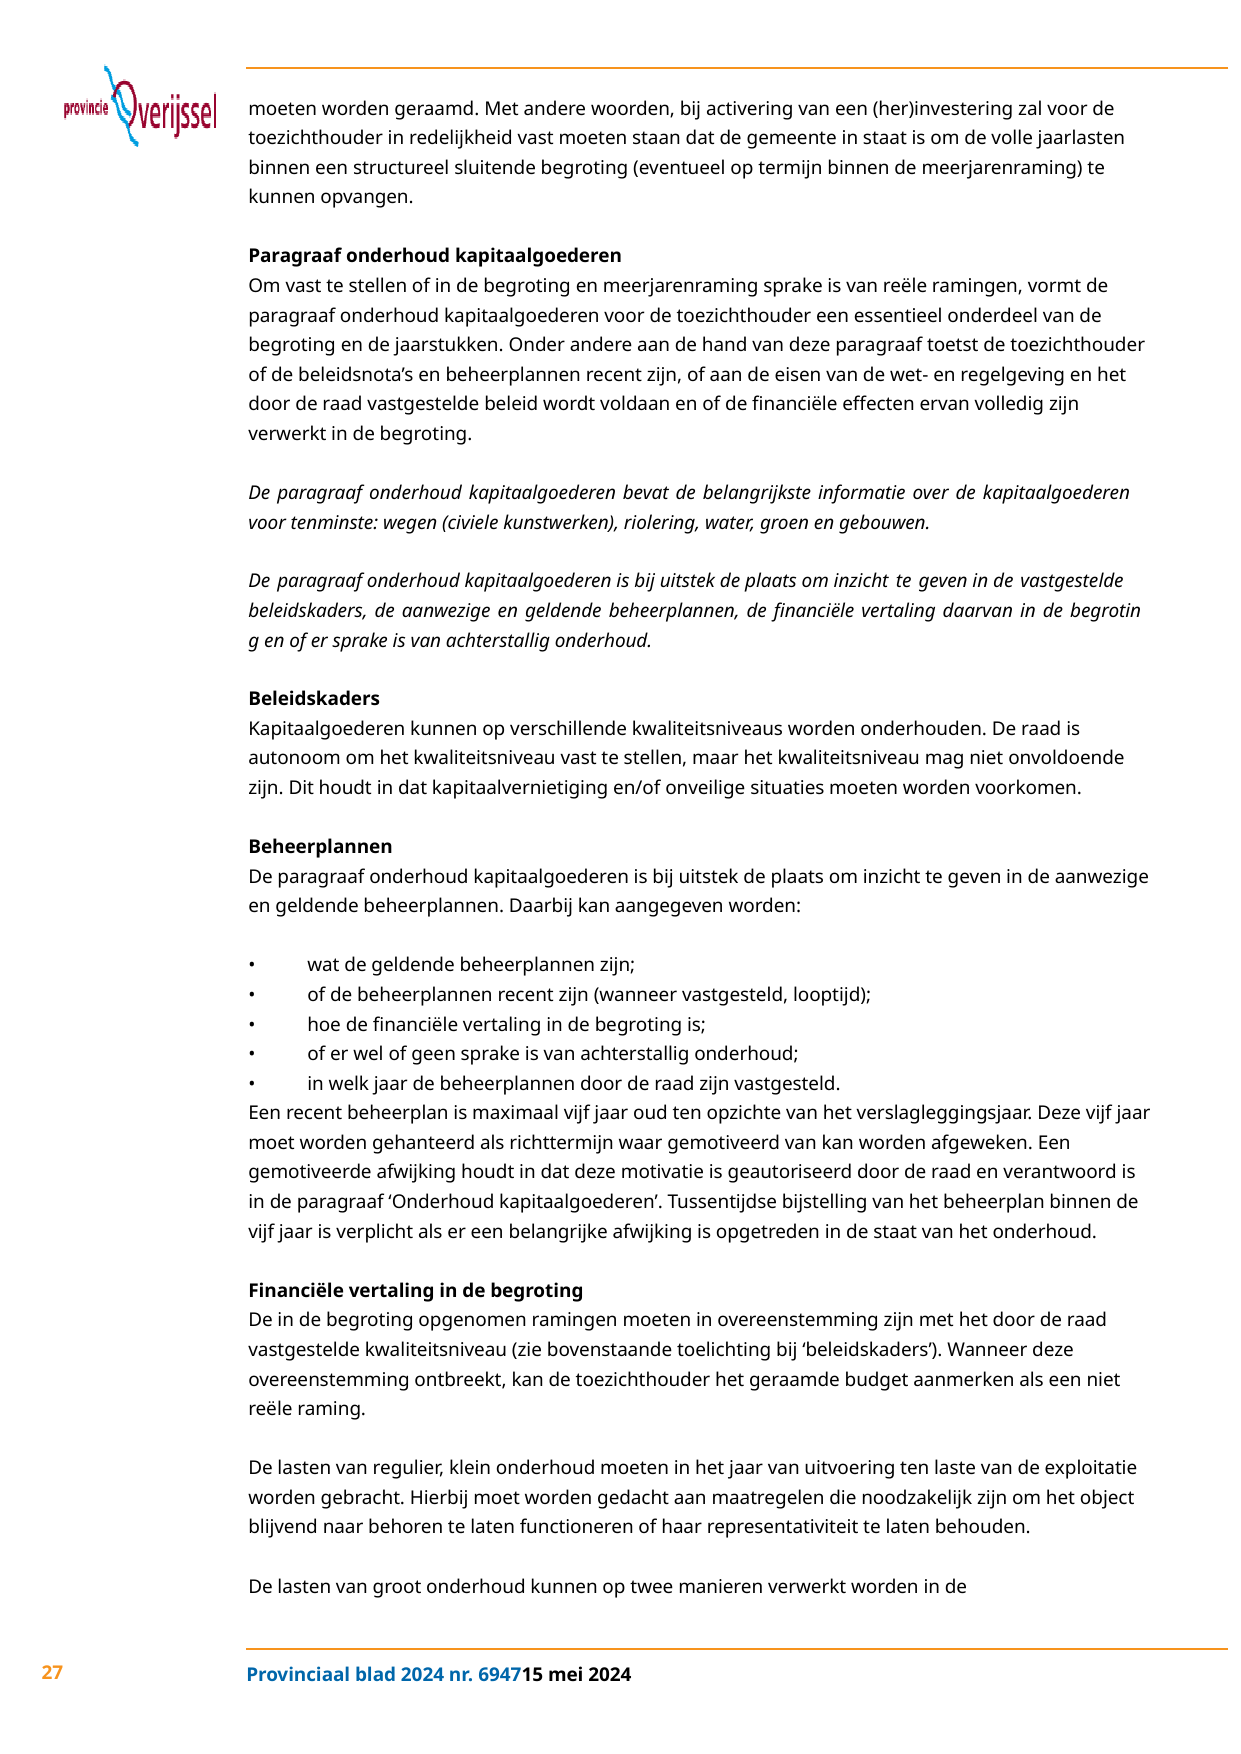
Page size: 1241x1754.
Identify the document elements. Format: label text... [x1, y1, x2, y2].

list wat de geldende beheerplannen zijn; [248, 952, 1152, 977]
picture [41, 47, 231, 172]
text Om vast te stellen of in de begroting en meerjarenraming sprake is van reële ramingen, vormt de paragraaf onderhoud kapitaalgoederen voor de toezichthouder een essentieel onderdeel van de begroting en de jaarstukken. Onder andere aan de hand van deze paragraaf toetst de toezichthouder of de beleidsnota’s en beheerplannen recent zijn, of aan de eisen van de wet- en regelgeving en het door de raad vastgestelde beleid wordt voldaan en of de financiële effecten ervan volledig zijn verwerkt in de begroting. [248, 272, 1152, 446]
text Kapitaalgoederen kunnen op verschillende kwaliteitsniveaus worden onderhouden. De raad is autonoom om het kwaliteitsniveau vast te stellen, maar het kwaliteitsniveau mag niet onvoldoende zijn. Dit houdt in dat kapitaalvernietiging en/of onveilige situaties moeten worden voorkomen. [248, 715, 1152, 800]
text Financiële vertaling in de begroting [248, 1277, 1152, 1303]
text De lasten van groot onderhoud kunnen op twee manieren verwerkt worden in de [248, 1573, 1152, 1599]
text Beleidskaders [248, 685, 1152, 711]
text De paragraaf onderhoud kapitaalgoederen is bij uitstek de plaats om inzicht te geven in de aanwezige en geldende beheerplannen. Daarbij kan aangegeven worden: [248, 863, 1152, 918]
list of er wel of geen sprake is van achterstallig onderhoud; [248, 1040, 1152, 1066]
text De lasten van regulier, klein onderhoud moeten in het jaar van uitvoering ten laste van de exploitatie worden gebracht. Hierbij moet worden gedacht aan maatregelen die noodzakelijk zijn om het object blijvend naar behoren te laten functioneren of haar representativiteit te laten behouden. [248, 1454, 1152, 1539]
text Een recent beheerplan is maximaal vijf jaar oud ten opzichte van het verslagleggingsjaar. Deze vijf jaar moet worden gehanteerd als richttermijn waar gemotiveerd van kan worden afgeweken. Een gemotiveerde afwijking houdt in dat deze motivatie is geautoriseerd door de raad en verantwoord is in de paragraaf ‘Onderhoud kapitaalgoederen’. Tussentijdse bijstelling van het beheerplan binnen de vijf jaar is verplicht als er een belangrijke afwijking is opgetreden in de staat van het onderhoud. [248, 1099, 1152, 1244]
table_header De paragraaf onderhoud kapitaalgoederen bevat de belangrijkste informatie over de kapitaalgoederen voor tenminste: wegen (civiele kunstwerken), riolering, water, groen en gebouwen. [248, 480, 1152, 535]
table_header De paragraaf onderhoud kapitaalgoederen is bij uitstek de plaats om inzicht te geven in de vastgestelde beleidskaders, de aanwezige en geldende beheerplannen, de financiële vertaling daarvan in de begroting en of er sprake is van achterstallig onderhoud. [248, 568, 1152, 653]
list hoe de financiële vertaling in de begroting is; [248, 1011, 1152, 1037]
text moeten worden geraamd. Met andere woorden, bij activering van een (her)investering zal voor de toezichthouder in redelijkheid vast moeten staan dat de gemeente in staat is om de volle jaarlasten binnen een structureel sluitende begroting (eventueel op termijn binnen de meerjarenraming) te kunnen opvangen. [248, 95, 1152, 209]
list of de beheerplannen recent zijn (wanneer vastgesteld, looptijd); [248, 981, 1152, 1007]
list in welk jaar de beheerplannen door de raad zijn vastgesteld. [248, 1070, 1152, 1096]
text Beheerplannen [248, 833, 1152, 859]
text De in de begroting opgenomen ramingen moeten in overeenstemming zijn met het door de raad vastgestelde kwaliteitsniveau (zie bovenstaande toelichting bij ‘beleidskaders’). Wanneer deze overeenstemming ontbreekt, kan de toezichthouder het geraamde budget aanmerken als een niet reële raming. [248, 1307, 1152, 1421]
text Paragraaf onderhoud kapitaalgoederen [248, 243, 1152, 268]
